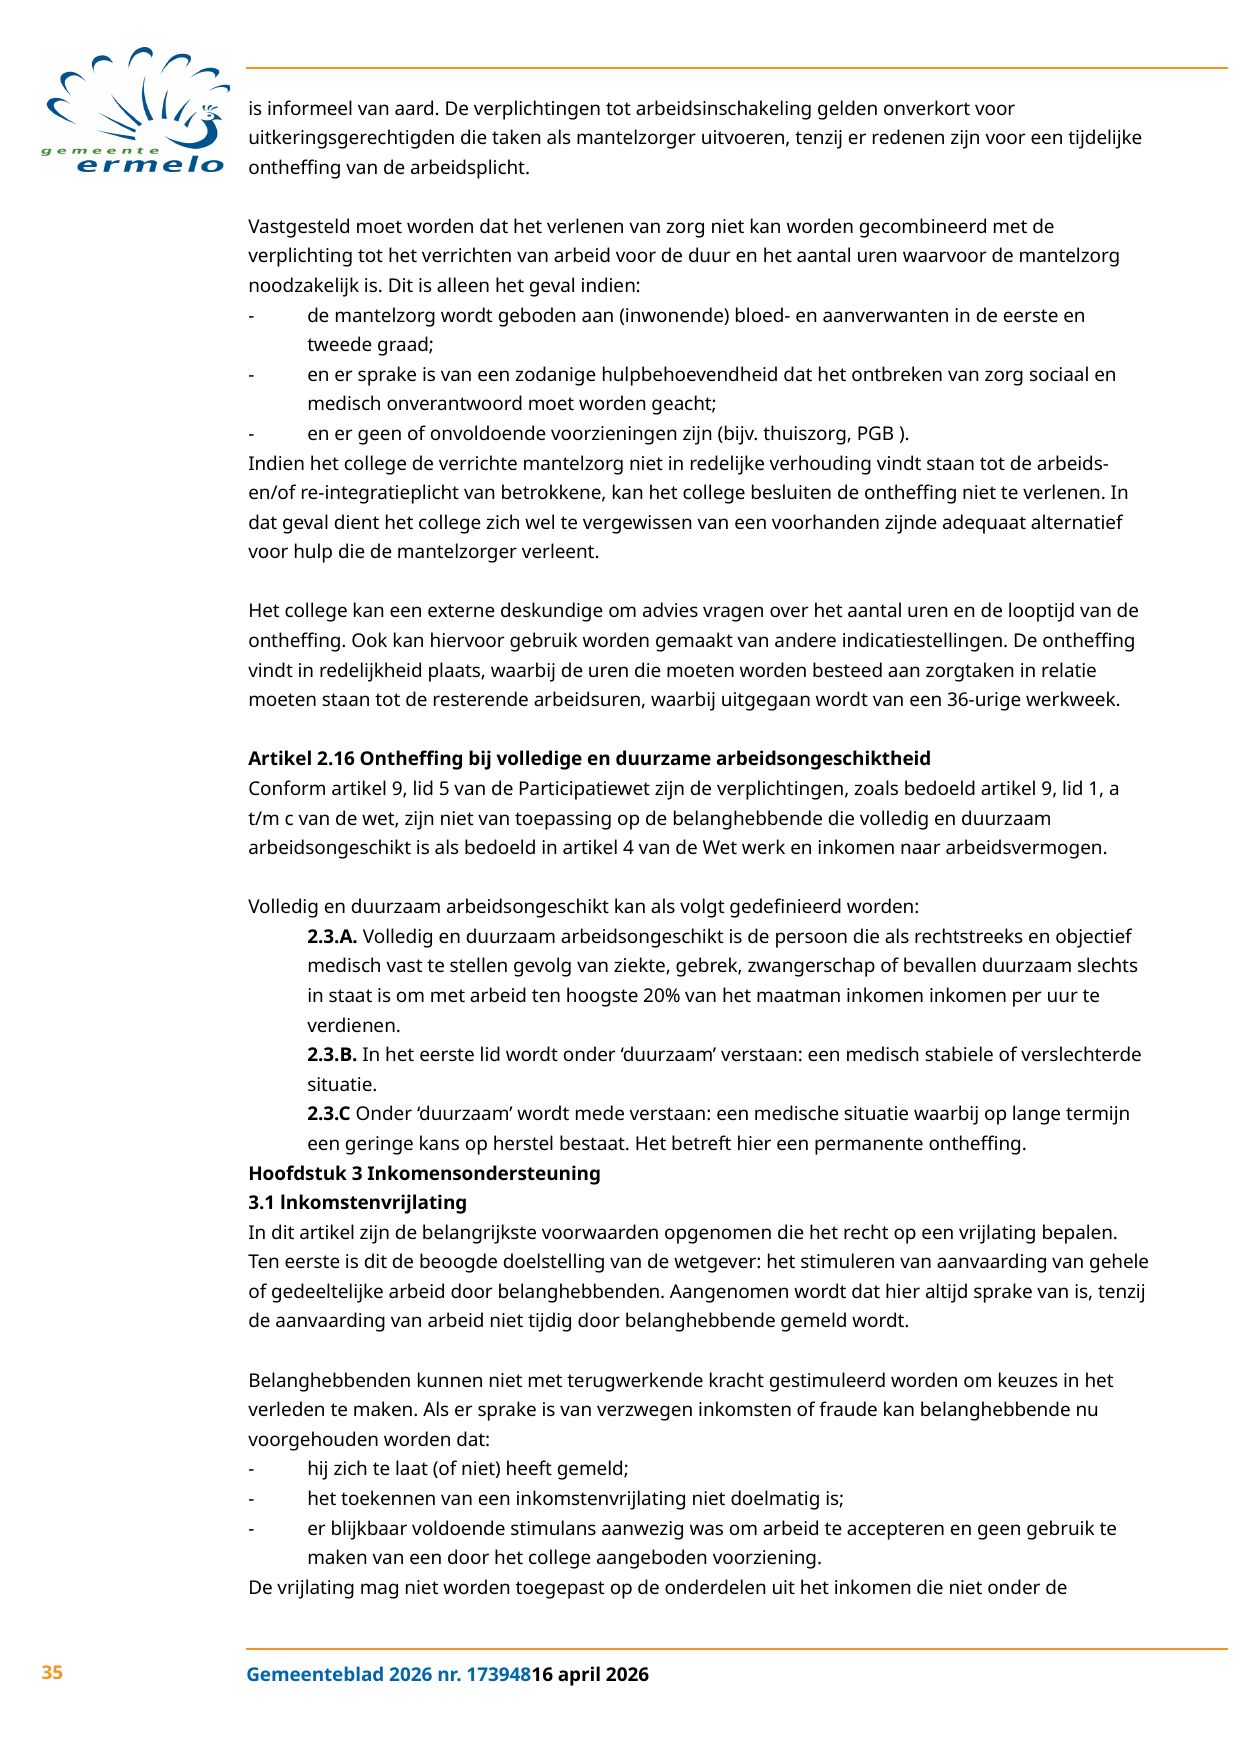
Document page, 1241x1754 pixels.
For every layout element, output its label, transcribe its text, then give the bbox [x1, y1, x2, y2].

picture [41, 47, 231, 172]
list de mantelzorg wordt geboden aan (inwonende) bloed- en aanverwanten in de eerste en tweede graad; [248, 302, 1152, 357]
text Artikel 2.16 Ontheffing bij volledige en duurzame arbeidsongeschiktheid [248, 746, 1152, 771]
text De vrijlating mag niet worden toegepast op de onderdelen uit het inkomen die niet onder de [248, 1574, 1152, 1600]
list er blijkbaar voldoende stimulans aanwezig was om arbeid te accepteren en geen gebruik te maken van een door het college aangeboden voorziening. [248, 1515, 1152, 1570]
text Conform artikel 9, lid 5 van de Participatiewet zijn de verplichtingen, zoals bedoeld artikel 9, lid 1, a t/m c van de wet, zijn niet van toepassing op de belanghebbende die volledig en duurzaam arbeidsongeschikt is als bedoeld in artikel 4 van de Wet werk en inkomen naar arbeidsvermogen. [248, 775, 1152, 860]
list 2.3.A. Volledig en duurzaam arbeidsongeschikt is de persoon die als rechtstreeks en objectief medisch vast te stellen gevolg van ziekte, gebrek, zwangerschap of bevallen duurzaam slechts in staat is om met arbeid ten hoogste 20% van het maatman inkomen inkomen per uur te verdienen. [248, 923, 1152, 1038]
text Vastgesteld moet worden dat het verlenen van zorg niet kan worden gecombineerd met de verplichting tot het verrichten van arbeid voor de duur en het aantal uren waarvoor de mantelzorg noodzakelijk is. Dit is alleen het geval indien: [248, 213, 1152, 298]
list 2.3.C Onder ‘duurzaam’ wordt mede verstaan: een medische situatie waarbij op lange termijn een geringe kans op herstel bestaat. Het betreft hier een permanente ontheffing. [248, 1101, 1152, 1156]
list hij zich te laat (of niet) heeft gemeld; [248, 1456, 1152, 1481]
text Indien het college de verrichte mantelzorg niet in redelijke verhouding vindt staan tot de arbeids- en/of re-integratieplicht van betrokkene, kan het college besluiten de ontheffing niet te verlenen. In dat geval dient het college zich wel te vergewissen van een voorhanden zijnde adequaat alternatief voor hulp die de mantelzorger verleent. [248, 450, 1152, 564]
text Hoofdstuk 3 Inkomensondersteuning [248, 1160, 1152, 1186]
list en er geen of onvoldoende voorzieningen zijn (bijv. thuiszorg, PGB ). [248, 420, 1152, 446]
text In dit artikel zijn de belangrijkste voorwaarden opgenomen die het recht op een vrijlating bepalen. Ten eerste is dit de beoogde doelstelling van de wetgever: het stimuleren van aanvaarding van gehele of gedeeltelijke arbeid door belanghebbenden. Aangenomen wordt dat hier altijd sprake van is, tenzij de aanvaarding van arbeid niet tijdig door belanghebbende gemeld wordt. [248, 1219, 1152, 1333]
text Belanghebbenden kunnen niet met terugwerkende kracht gestimuleerd worden om keuzes in het verleden te maken. Als er sprake is van verzwegen inkomsten of fraude kan belanghebbende nu voorgehouden worden dat: [248, 1367, 1152, 1452]
text 3.1 lnkomstenvrijlating [248, 1189, 1152, 1215]
list 2.3.B. In het eerste lid wordt onder ‘duurzaam’ verstaan: een medisch stabiele of verslechterde situatie. [248, 1041, 1152, 1097]
list het toekennen van een inkomstenvrijlating niet doelmatig is; [248, 1485, 1152, 1511]
text Volledig en duurzaam arbeidsongeschikt kan als volgt gedefinieerd worden: [248, 893, 1152, 919]
text Het college kan een externe deskundige om advies vragen over het aantal uren en de looptijd van de ontheffing. Ook kan hiervoor gebruik worden gemaakt van andere indicatiestellingen. De ontheffing vindt in redelijkheid plaats, waarbij de uren die moeten worden besteed aan zorgtaken in relatie moeten staan tot de resterende arbeidsuren, waarbij uitgegaan wordt van een 36-urige werkweek. [248, 598, 1152, 712]
list en er sprake is van een zodanige hulpbehoevendheid dat het ontbreken van zorg sociaal en medisch onverantwoord moet worden geacht; [248, 361, 1152, 416]
text is informeel van aard. De verplichtingen tot arbeidsinschakeling gelden onverkort voor uitkeringsgerechtigden die taken als mantelzorger uitvoeren, tenzij er redenen zijn voor een tijdelijke ontheffing van de arbeidsplicht. [248, 95, 1152, 180]
